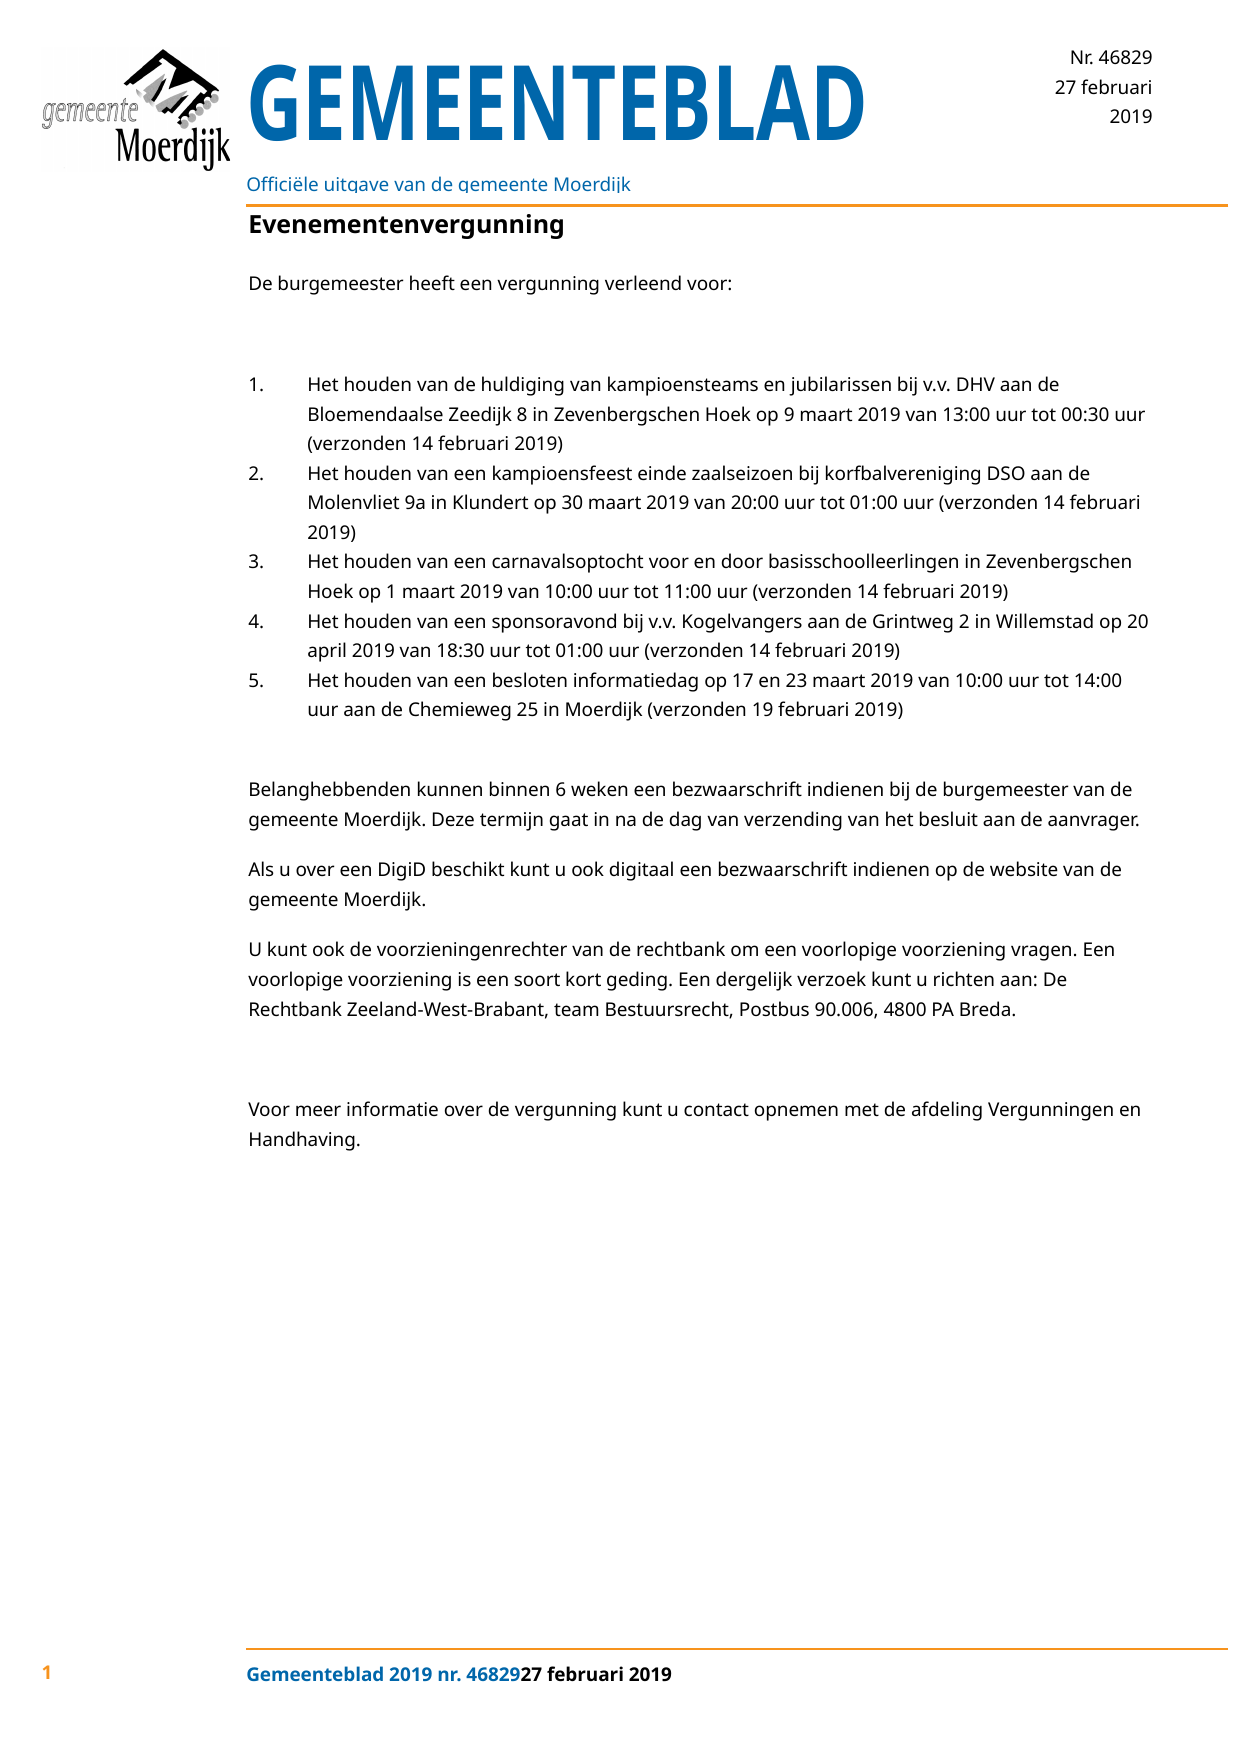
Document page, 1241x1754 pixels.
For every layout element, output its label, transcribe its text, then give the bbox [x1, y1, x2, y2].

list Het houden van een besloten informatiedag op 17 en 23 maart 2019 van 10:00 uur tot 14:00 uur aan de Chemieweg 25 in Moerdijk (verzonden 19 februari 2019) [248, 667, 1152, 722]
list Het houden van een kampioensfeest einde zaalseizoen bij korfbalvereniging DSO aan de Molenvliet 9a in Klundert op 30 maart 2019 van 20:00 uur tot 01:00 uur (verzonden 14 februari 2019) [248, 460, 1152, 545]
text Belanghebbenden kunnen binnen 6 weken een bezwaarschrift indienen bij de burgemeester van de gemeente Moerdijk. Deze termijn gaat in na de dag van verzending van het besluit aan de aanvrager. [248, 777, 1152, 832]
list Het houden van een carnavalsoptocht voor en door basisschoolleerlingen in Zevenbergschen Hoek op 1 maart 2019 van 10:00 uur tot 11:00 uur (verzonden 14 februari 2019) [248, 549, 1152, 604]
picture [41, 47, 231, 172]
text De burgemeester heeft een ­vergunning verleend voor: [248, 270, 1152, 296]
text Als u over een DigiD beschikt kunt u ook digitaal een bezwaarschrift indienen op de website van de gemeente Moerdijk. [248, 857, 1152, 912]
list Het houden van de huldiging van kampioensteams en jubilarissen bij v.v. DHV aan de Bloemendaalse Zeedijk 8 in Zevenbergschen Hoek op 9 maart 2019 van 13:00 uur tot 00:30 uur (verzonden 14 februari 2019) [248, 371, 1152, 456]
text U kunt ook de voorzieningenrechter van de rechtbank om een voorlopige voorziening vragen. Een voorlopige voorziening is een soort kort geding. Een dergelijk verzoek kunt u richten aan: De Rechtbank Zeeland-West-Brabant, team Bestuursrecht, Postbus 90.006, 4800 PA Breda. [248, 937, 1152, 1021]
text Evenementenvergunning [248, 207, 1152, 241]
text Voor meer informatie over de vergunning kunt u contact opnemen met de afdeling Vergunningen en Handhaving. [248, 1097, 1152, 1152]
list Het houden van een sponsoravond bij v.v. Kogelvangers aan de Grintweg 2 in Willemstad op 20 april 2019 van 18:30 uur tot 01:00 uur (verzonden 14 februari 2019) [248, 608, 1152, 663]
